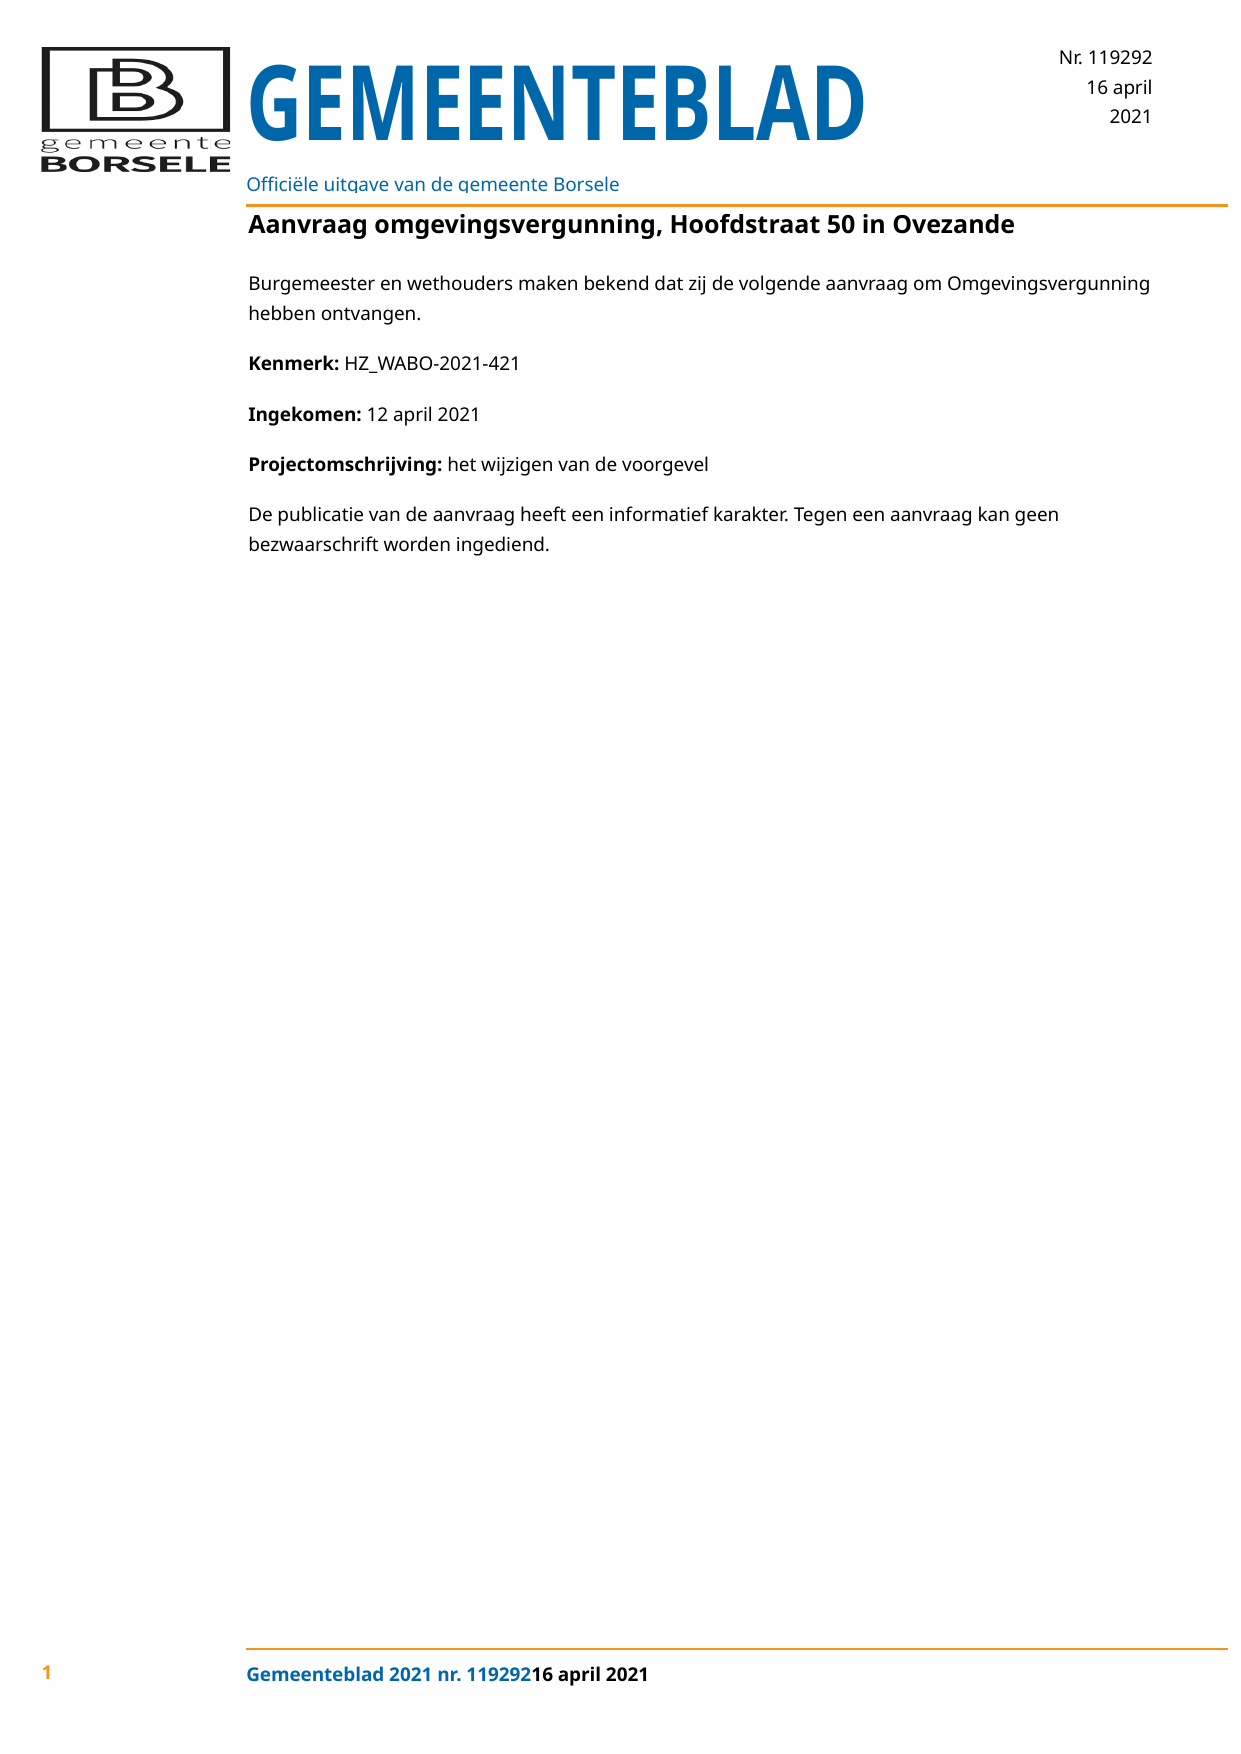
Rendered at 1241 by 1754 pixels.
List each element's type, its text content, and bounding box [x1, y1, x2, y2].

text Aanvraag omgevingsvergunning, Hoofdstraat 50 in Ovezande [248, 207, 1152, 241]
picture [41, 47, 231, 172]
text Kenmerk: HZ_WABO-2021-421 [248, 350, 1152, 376]
text De publicatie van de aanvraag heeft een informatief karakter. Tegen een aanvraag kan geen bezwaarschrift worden ingediend. [248, 502, 1152, 557]
text Projectomschrijving: het wijzigen van de voorgevel [248, 451, 1152, 477]
text Burgemeester en wethouders maken bekend dat zij de volgende aanvraag om Omgevingsvergunning hebben ontvangen. [248, 270, 1152, 326]
text Ingekomen: 12 april 2021 [248, 401, 1152, 426]
